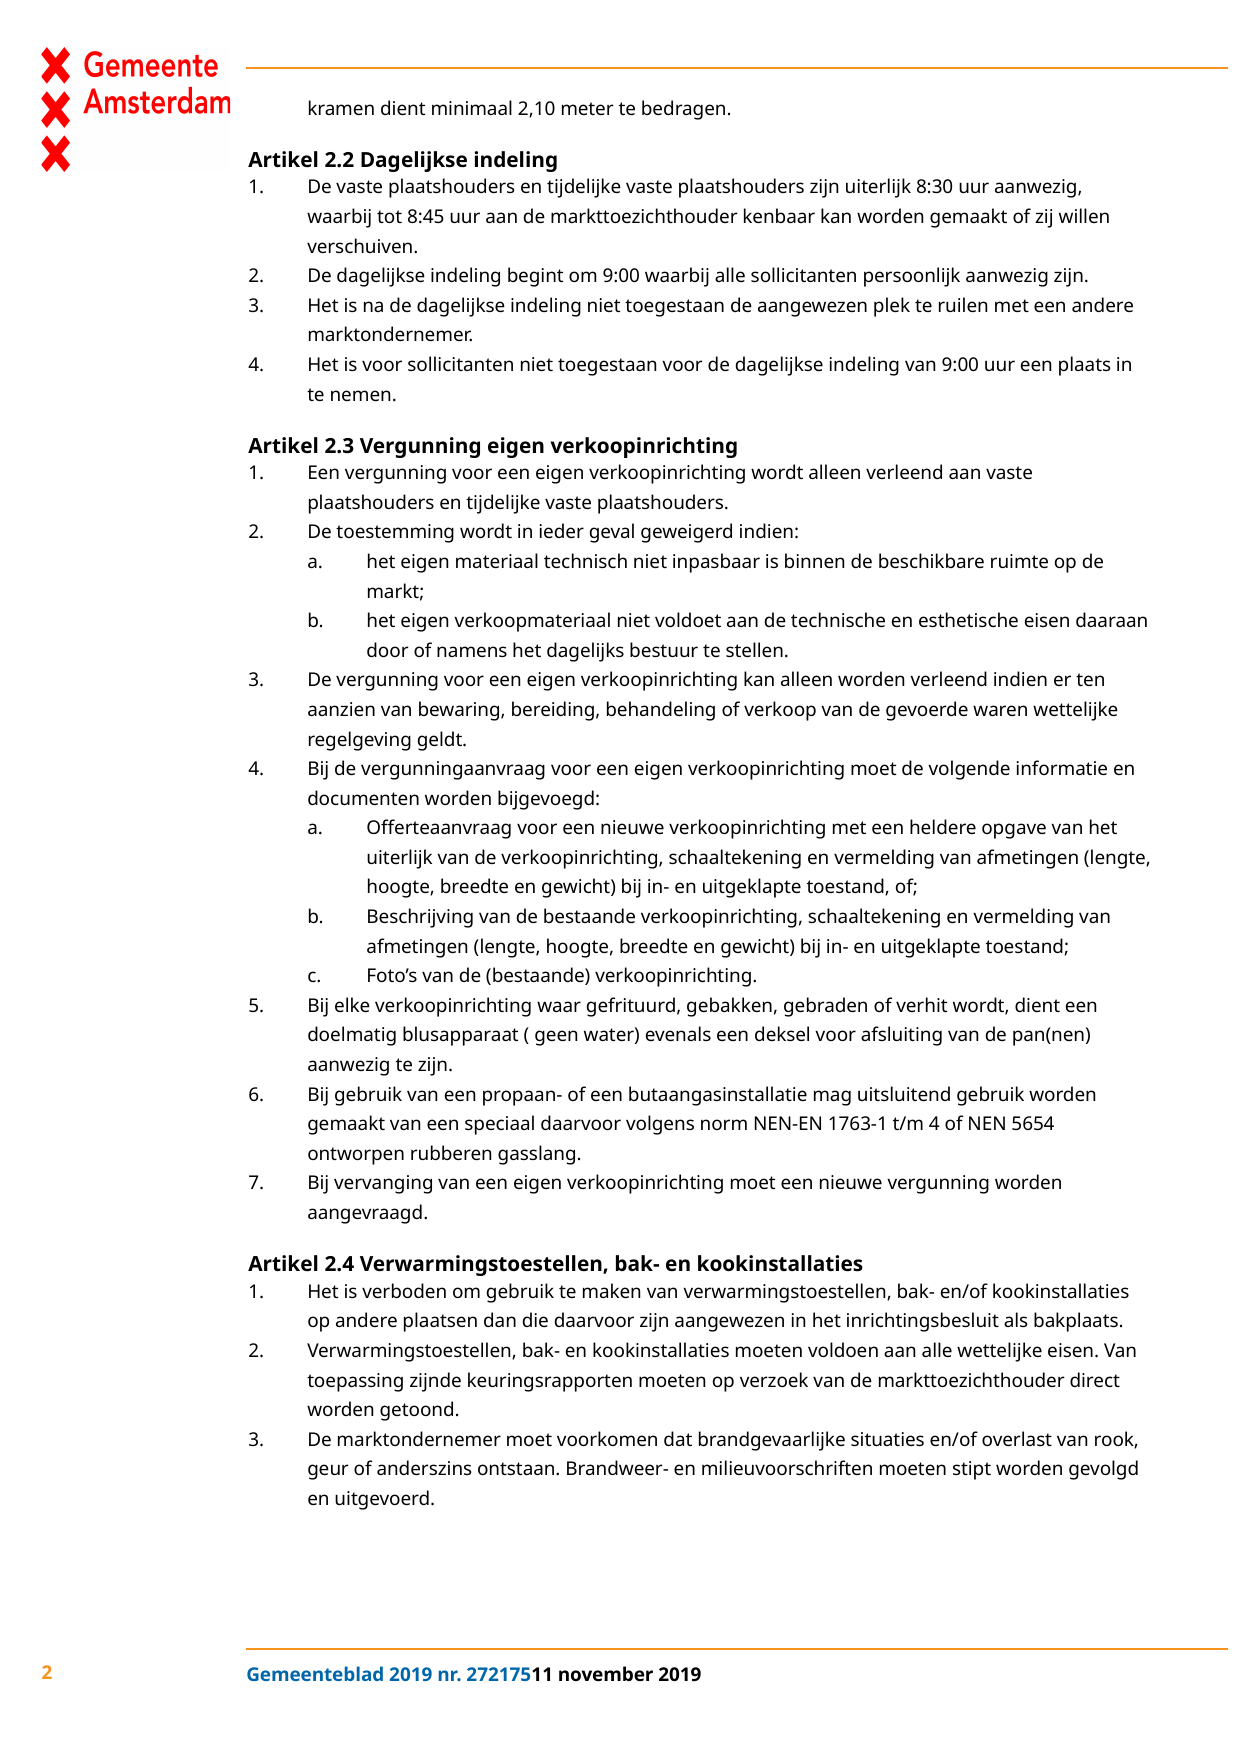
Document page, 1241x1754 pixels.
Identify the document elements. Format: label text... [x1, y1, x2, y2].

list Bij elke verkoopinrichting waar gefrituurd, gebakken, gebraden of verhit wordt, dient een doelmatig blusapparaat ( geen water) evenals een deksel voor afsluiting van de pan(nen) aanwezig te zijn. [248, 992, 1152, 1077]
list De toestemming wordt in ieder geval geweigerd indien: [248, 519, 1152, 544]
list De vergunning voor een eigen verkoopinrichting kan alleen worden verleend indien er ten aanzien van bewaring, bereiding, behandeling of verkoop van de gevoerde waren wettelijke regelgeving geldt. [248, 667, 1152, 752]
list Verwarmingstoestellen, bak- en kookinstallaties moeten voldoen aan alle wettelijke eisen. Van toepassing zijnde keuringsrapporten moeten op verzoek van de markttoezichthouder direct worden getoond. [248, 1337, 1152, 1422]
list Beschrijving van de bestaande verkoopinrichting, schaaltekening en vermelding van afmetingen (lengte, hoogte, breedte en gewicht) bij in- en uitgeklapte toestand; [307, 903, 1152, 959]
list kramen dient minimaal 2,10 meter te bedragen. [248, 95, 1152, 121]
text Artikel 2.3 Vergunning eigen verkoopinrichting [248, 431, 1152, 459]
picture [41, 47, 231, 172]
text Artikel 2.2 Dagelijkse indeling [248, 145, 1152, 174]
list Het is na de dagelijkse indeling niet toegestaan de aangewezen plek te ruilen met een andere marktondernemer. [248, 292, 1152, 347]
list het eigen verkoopmateriaal niet voldoet aan de technische en esthetische eisen daaraan door of namens het dagelijks bestuur te stellen. [307, 607, 1152, 663]
list De marktondernemer moet voorkomen dat brandgevaarlijke situaties en/of overlast van rook, geur of anderszins ontstaan. Brandweer- en milieuvoorschriften moeten stipt worden gevolgd en uitgevoerd. [248, 1426, 1152, 1511]
list Bij gebruik van een propaan- of een butaangasinstallatie mag uitsluitend gebruik worden gemaakt van een speciaal daarvoor volgens norm NEN-EN 1763-1 t/m 4 of NEN 5654 ontworpen rubberen gasslang. [248, 1081, 1152, 1166]
list Het is voor sollicitanten niet toegestaan voor de dagelijkse indeling van 9:00 uur een plaats in te nemen. [248, 351, 1152, 406]
text Artikel 2.4 Verwarmingstoestellen, bak- en kookinstallaties [248, 1249, 1152, 1278]
list De vaste plaatshouders en tijdelijke vaste plaatshouders zijn uiterlijk 8:30 uur aanwezig, waarbij tot 8:45 uur aan de markttoezichthouder kenbaar kan worden gemaakt of zij willen verschuiven. [248, 174, 1152, 258]
list De dagelijkse indeling begint om 9:00 waarbij alle sollicitanten persoonlijk aanwezig zijn. [248, 262, 1152, 288]
list Foto’s van de (bestaande) verkoopinrichting. [307, 962, 1152, 988]
list Een vergunning voor een eigen verkoopinrichting wordt alleen verleend aan vaste plaatshouders en tijdelijke vaste plaatshouders. [248, 459, 1152, 515]
list Bij vervanging van een eigen verkoopinrichting moet een nieuwe vergunning worden aangevraagd. [248, 1169, 1152, 1225]
list het eigen materiaal technisch niet inpasbaar is binnen de beschikbare ruimte op de markt; [307, 548, 1152, 604]
list Het is verboden om gebruik te maken van verwarmingstoestellen, bak- en/of kookinstallaties op andere plaatsen dan die daarvoor zijn aangewezen in het inrichtingsbesluit als bakplaats. [248, 1278, 1152, 1333]
list Offerteaanvraag voor een nieuwe verkoopinrichting met een heldere opgave van het uiterlijk van de verkoopinrichting, schaaltekening en vermelding van afmetingen (lengte, hoogte, breedte en gewicht) bij in- en uitgeklapte toestand, of; [307, 814, 1152, 899]
list Bij de vergunningaanvraag voor een eigen verkoopinrichting moet de volgende informatie en documenten worden bijgevoegd: [248, 755, 1152, 811]
